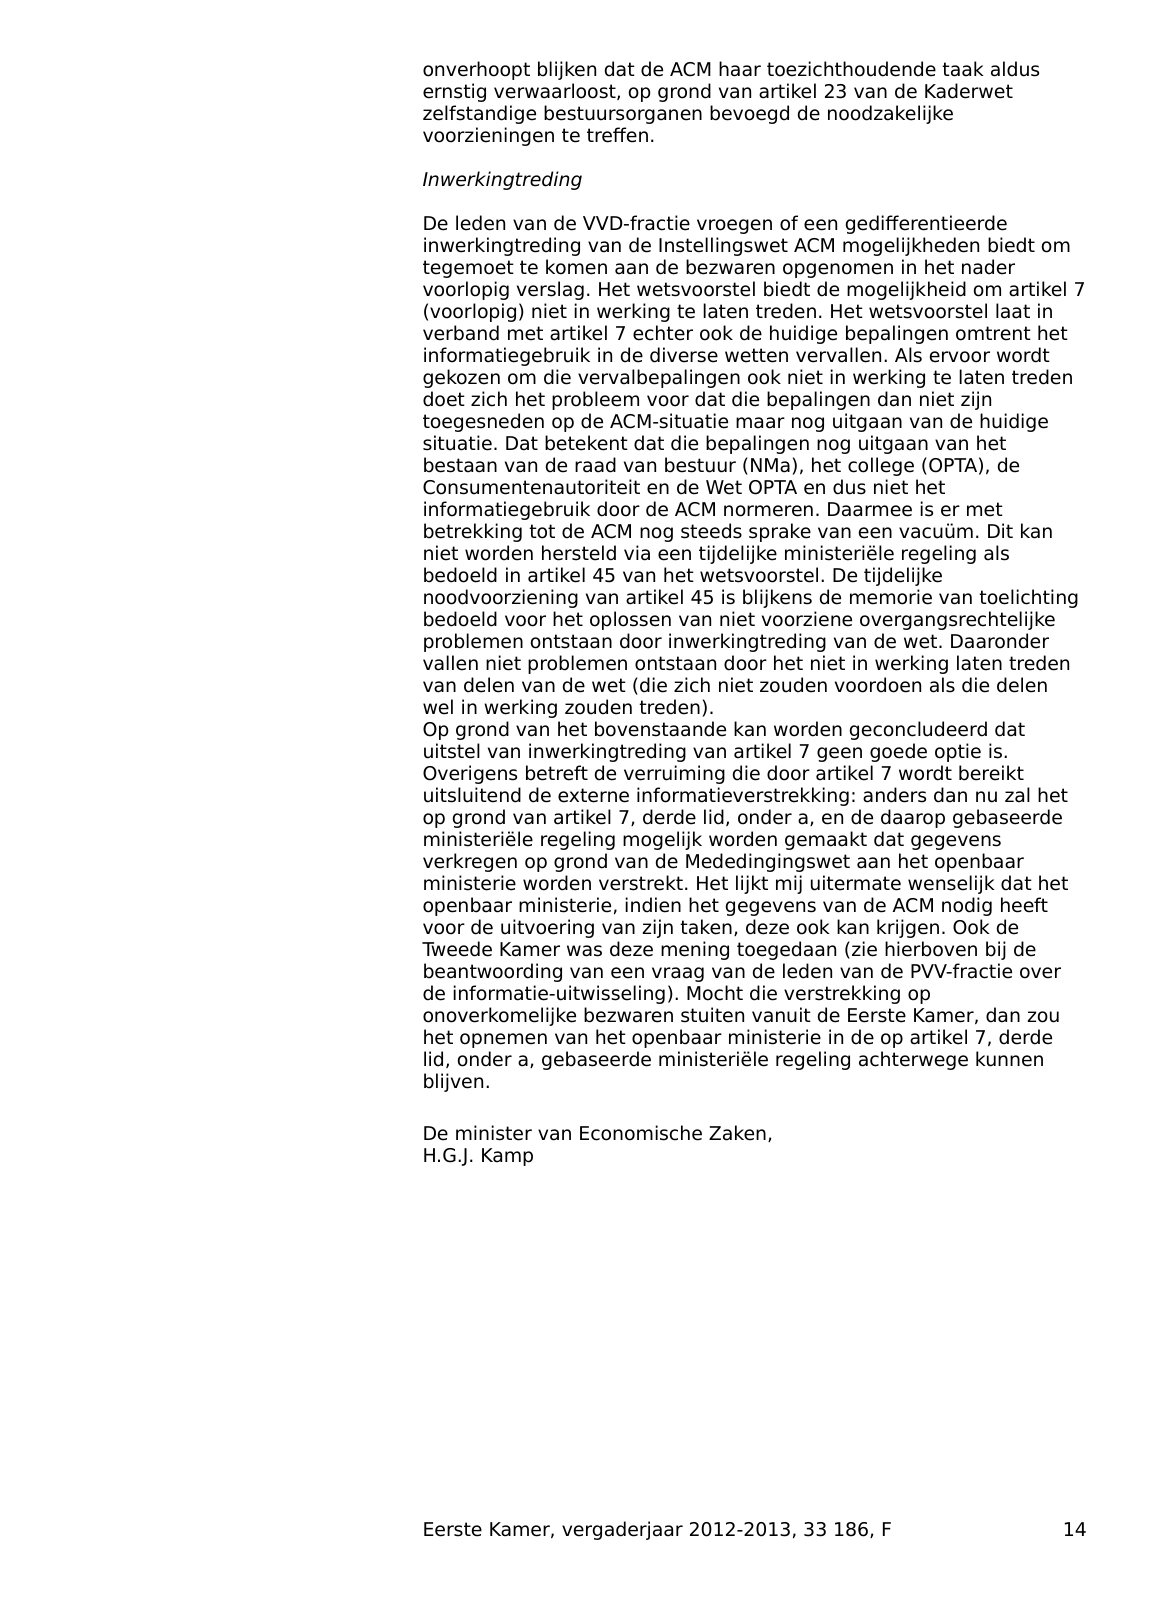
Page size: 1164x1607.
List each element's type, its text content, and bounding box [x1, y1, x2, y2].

text Op grond van het bovenstaande kan worden geconcludeerd dat uitstel van inwerkingtreding van artikel 7 geen goede optie is. Overigens betreft de verruiming die door artikel 7 wordt bereikt uitsluitend de externe informatieverstrekking: anders dan nu zal het op grond van artikel 7, derde lid, onder a, en de daarop gebaseerde ministeriële regeling mogelijk worden gemaakt dat gegevens verkregen op grond van de Mededingingswet aan het openbaar ministerie worden verstrekt. Het lijkt mij uitermate wenselijk dat het openbaar ministerie, indien het gegevens van de ACM nodig heeft voor de uitvoering van zijn taken, deze ook kan krijgen. Ook de Tweede Kamer was deze mening toegedaan (zie hierboven bij de beantwoording van een vraag van de leden van de PVV-fractie over de informatie-uitwisseling). Mocht die verstrekking op onoverkomelijke bezwaren stuiten vanuit de Eerste Kamer, dan zou het opnemen van het openbaar ministerie in de op artikel 7, derde lid, onder a, gebaseerde ministeriële regeling achterwege kunnen blijven. [422, 719, 1087, 1092]
text onverhoopt blijken dat de ACM haar toezichthoudende taak aldus ernstig verwaarloost, op grond van artikel 23 van de Kaderwet zelfstandige bestuursorganen bevoegd de noodzakelijke voorzieningen te treffen. [422, 59, 1087, 147]
subtitle Inwerkingtreding [422, 169, 1087, 191]
text De leden van de VVD-fractie vroegen of een gedifferentieerde inwerkingtreding van de Instellingswet ACM mogelijkheden biedt om tegemoet te komen aan de bezwaren opgenomen in het nader voorlopig verslag. Het wetsvoorstel biedt de mogelijkheid om artikel 7 (voorlopig) niet in werking te laten treden. Het wetsvoorstel laat in verband met artikel 7 echter ook de huidige bepalingen omtrent het informatiegebruik in de diverse wetten vervallen. Als ervoor wordt gekozen om die vervalbepalingen ook niet in werking te laten treden doet zich het probleem voor dat die bepalingen dan niet zijn toegesneden op de ACM-situatie maar nog uitgaan van de huidige situatie. Dat betekent dat die bepalingen nog uitgaan van het bestaan van de raad van bestuur (NMa), het college (OPTA), de Consumentenautoriteit en de Wet OPTA en dus niet het informatiegebruik door de ACM normeren. Daarmee is er met betrekking tot de ACM nog steeds sprake van een vacuüm. Dit kan niet worden hersteld via een tijdelijke ministeriële regeling als bedoeld in artikel 45 van het wetsvoorstel. De tijdelijke noodvoorziening van artikel 45 is blijkens de memorie van toelichting bedoeld voor het oplossen van niet voorziene overgangsrechtelijke problemen ontstaan door inwerkingtreding van de wet. Daaronder vallen niet problemen ontstaan door het niet in werking laten treden van delen van de wet (die zich niet zouden voordoen als die delen wel in werking zouden treden). [422, 213, 1087, 719]
text De minister van Economische Zaken, H.G.J. Kamp [422, 1122, 1087, 1166]
